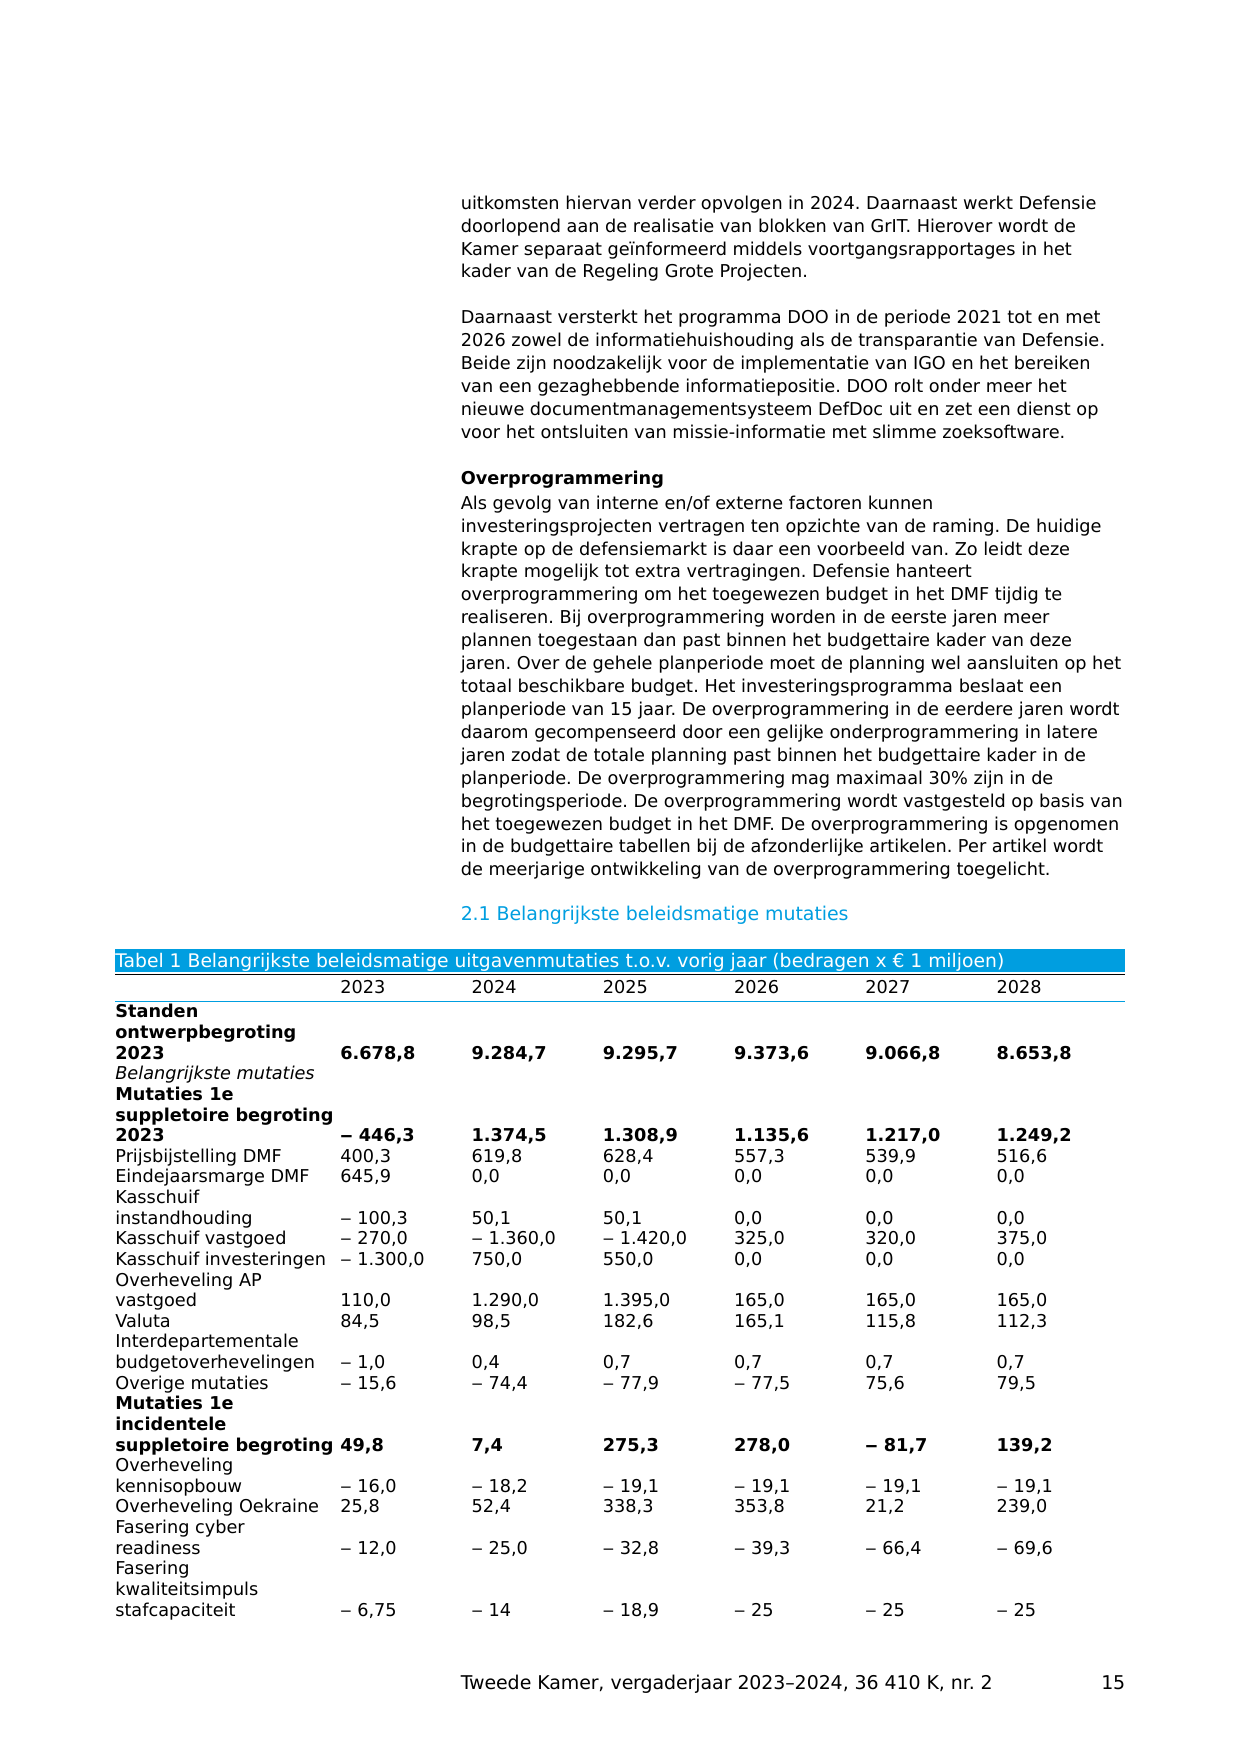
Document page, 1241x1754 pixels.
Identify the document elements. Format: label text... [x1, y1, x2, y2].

table_cell Valuta [115, 1311, 337, 1331]
table_cell Fasering kwaliteitsimpuls stafcapaciteit [115, 1558, 337, 1620]
table_cell 9.295,7 [600, 1002, 731, 1063]
table_cell ‒ 270,0 [337, 1228, 468, 1249]
table_cell 0,7 [731, 1331, 862, 1373]
table_cell 98,5 [469, 1311, 600, 1331]
table_cell Standen ontwerpbegroting 2023 [115, 1002, 337, 1063]
table_cell Fasering cyber readiness [115, 1517, 337, 1558]
table_cell ‒ 19,1 [994, 1455, 1125, 1496]
table_cell 0,0 [469, 1166, 600, 1187]
table_cell 8.653,8 [994, 1002, 1125, 1063]
table_cell 2027 [862, 975, 993, 1001]
table_cell 9.284,7 [469, 1002, 600, 1063]
title 2.1 Belangrijkste beleidsmatige mutaties [461, 903, 1125, 925]
table_cell 0,0 [731, 1166, 862, 1187]
table_cell 1.217,0 [862, 1084, 993, 1146]
table_cell 275,3 [600, 1393, 731, 1455]
table_cell 9.066,8 [862, 1002, 993, 1063]
table_cell ‒ 25 [731, 1558, 862, 1620]
table_cell 0,0 [862, 1187, 993, 1228]
text Als gevolg van interne en/of externe factoren kunnen investeringsprojecten vertragen ten opzichte van de raming. De huidige krapte op de defensiemarkt is daar een voorbeeld van. Zo leidt deze krapte mogelijk tot extra vertragingen. Defensie hanteert overprogrammering om het toegewezen budget in het DMF tijdig te realiseren. Bij overprogrammering worden in de eerste jaren meer plannen toegestaan dan past binnen het budgettaire kader van deze jaren. Over de gehele planperiode moet de planning wel aansluiten op het totaal beschikbare budget. Het investeringsprogramma beslaat een planperiode van 15 jaar. De overprogrammering in de eerdere jaren wordt daarom gecompenseerd door een gelijke onderprogrammering in latere jaren zodat de totale planning past binnen het budgettaire kader in de planperiode. De overprogrammering mag maximaal 30% zijn in de begrotingsperiode. De overprogrammering wordt vastgesteld op basis van het toegewezen budget in het DMF. De overprogrammering is opgenomen in de budgettaire tabellen bij de afzonderlijke artikelen. Per artikel wordt de meerjarige ontwikkeling van de overprogrammering toegelicht. [461, 491, 1125, 880]
table_cell Prijsbijstelling DMF [115, 1146, 337, 1166]
table_cell ‒ 14 [469, 1558, 600, 1620]
table_cell 557,3 [731, 1146, 862, 1166]
table_cell 182,6 [600, 1311, 731, 1331]
table_cell ‒ 12,0 [337, 1517, 468, 1558]
table_cell [862, 1063, 993, 1084]
table_cell 278,0 [731, 1393, 862, 1455]
table_cell ‒ 81,7 [862, 1393, 993, 1455]
table_cell Kasschuif instandhouding [115, 1187, 337, 1228]
table_cell 2025 [600, 975, 731, 1001]
table_cell ‒ 25 [862, 1558, 993, 1620]
table_cell 2024 [469, 975, 600, 1001]
table_cell Overheveling kennisopbouw [115, 1455, 337, 1496]
table_cell ‒ 18,2 [469, 1455, 600, 1496]
table_cell Overheveling Oekraine [115, 1496, 337, 1517]
table_cell 539,9 [862, 1146, 993, 1166]
table_cell [994, 1063, 1125, 1084]
table_cell [115, 975, 337, 1001]
table_cell 110,0 [337, 1270, 468, 1311]
table_cell 2023 [337, 975, 468, 1001]
table_cell 2028 [994, 975, 1125, 1001]
table_cell ‒ 66,4 [862, 1517, 993, 1558]
table_cell Belangrijkste mutaties [115, 1063, 337, 1084]
table_cell 1.395,0 [600, 1270, 731, 1311]
table_cell ‒ 1.420,0 [600, 1228, 731, 1249]
table_cell ‒ 1,0 [337, 1331, 468, 1373]
table_cell 375,0 [994, 1228, 1125, 1249]
table_cell 0,7 [862, 1331, 993, 1373]
table_cell 628,4 [600, 1146, 731, 1166]
table_cell ‒ 74,4 [469, 1373, 600, 1393]
table_cell 115,8 [862, 1311, 993, 1331]
table_cell ‒ 18,9 [600, 1558, 731, 1620]
table_cell 338,3 [600, 1496, 731, 1517]
table_cell 1.374,5 [469, 1084, 600, 1146]
table_cell ‒ 19,1 [600, 1455, 731, 1496]
table_cell 0,0 [862, 1166, 993, 1187]
table_cell 25,8 [337, 1496, 468, 1517]
table_cell 239,0 [994, 1496, 1125, 1517]
table_cell 52,4 [469, 1496, 600, 1517]
table_cell 0,0 [731, 1249, 862, 1269]
table_cell 325,0 [731, 1228, 862, 1249]
table_cell ‒ 69,6 [994, 1517, 1125, 1558]
table_cell Eindejaarsmarge DMF [115, 1166, 337, 1187]
table_cell 550,0 [600, 1249, 731, 1269]
table_cell 0,0 [994, 1249, 1125, 1269]
table_cell ‒ 25 [994, 1558, 1125, 1620]
table_cell 2026 [731, 975, 862, 1001]
table_cell 139,2 [994, 1393, 1125, 1455]
text Daarnaast versterkt het programma DOO in de periode 2021 tot en met 2026 zowel de informatiehuishouding als de transparantie van Defensie. Beide zijn noodzakelijk voor de implementatie van IGO en het bereiken van een gezaghebbende informatiepositie. DOO rolt onder meer het nieuwe documentmanagementsysteem DefDoc uit en zet een dienst op voor het ontsluiten van missie-informatie met slimme zoeksoftware. [461, 305, 1125, 443]
table_cell 21,2 [862, 1496, 993, 1517]
table_cell 50,1 [469, 1187, 600, 1228]
table_cell [731, 1063, 862, 1084]
table_cell ‒ 77,9 [600, 1373, 731, 1393]
table_cell 50,1 [600, 1187, 731, 1228]
table_cell 0,7 [994, 1331, 1125, 1373]
table_cell 75,6 [862, 1373, 993, 1393]
table_cell 84,5 [337, 1311, 468, 1331]
table_cell ‒ 16,0 [337, 1455, 468, 1496]
table_cell ‒ 19,1 [731, 1455, 862, 1496]
table_cell 1.249,2 [994, 1084, 1125, 1146]
table_cell Overheveling AP vastgoed [115, 1270, 337, 1311]
table_cell 0,0 [994, 1187, 1125, 1228]
text Overprogrammering [461, 466, 1125, 489]
table_cell Kasschuif vastgoed [115, 1228, 337, 1249]
table_cell 6.678,8 [337, 1002, 468, 1063]
table_cell ‒ 77,5 [731, 1373, 862, 1393]
table_cell 165,0 [862, 1270, 993, 1311]
table_cell ‒ 19,1 [862, 1455, 993, 1496]
table_cell 165,0 [731, 1270, 862, 1311]
table_cell 79,5 [994, 1373, 1125, 1393]
table_cell 112,3 [994, 1311, 1125, 1331]
table_cell 1.308,9 [600, 1084, 731, 1146]
table_cell ‒ 39,3 [731, 1517, 862, 1558]
table_cell 1.290,0 [469, 1270, 600, 1311]
table_cell 0,4 [469, 1331, 600, 1373]
table_cell 320,0 [862, 1228, 993, 1249]
table_cell ‒ 100,3 [337, 1187, 468, 1228]
table_cell ‒ 446,3 [337, 1084, 468, 1146]
table_cell 7,4 [469, 1393, 600, 1455]
table_cell Overige mutaties [115, 1373, 337, 1393]
table_cell ‒ 1.300,0 [337, 1249, 468, 1269]
table_cell Mutaties 1e incidentele suppletoire begroting [115, 1393, 337, 1455]
table_cell ‒ 6,75 [337, 1558, 468, 1620]
table_cell 0,0 [600, 1166, 731, 1187]
table_cell ‒ 15,6 [337, 1373, 468, 1393]
table_cell 1.135,6 [731, 1084, 862, 1146]
table_cell Mutaties 1e suppletoire begroting 2023 [115, 1084, 337, 1146]
table_cell 0,0 [731, 1187, 862, 1228]
text uitkomsten hiervan verder opvolgen in 2024. Daarnaast werkt Defensie doorlopend aan de realisatie van blokken van GrIT. Hierover wordt de Kamer separaat geïnformeerd middels voortgangsrapportages in het kader van de Regeling Grote Projecten. [461, 191, 1125, 282]
table_cell 400,3 [337, 1146, 468, 1166]
table_cell 750,0 [469, 1249, 600, 1269]
table_cell ‒ 25,0 [469, 1517, 600, 1558]
table_cell [600, 1063, 731, 1084]
table_cell ‒ 32,8 [600, 1517, 731, 1558]
table_cell 516,6 [994, 1146, 1125, 1166]
table_cell 0,0 [994, 1166, 1125, 1187]
table_cell ‒ 1.360,0 [469, 1228, 600, 1249]
table_cell 619,8 [469, 1146, 600, 1166]
table_cell 165,0 [994, 1270, 1125, 1311]
table_cell Kasschuif investeringen [115, 1249, 337, 1269]
table_cell Interdepartementale budgetoverhevelingen [115, 1331, 337, 1373]
table_cell 645,9 [337, 1166, 468, 1187]
table_cell 165,1 [731, 1311, 862, 1331]
table_cell 353,8 [731, 1496, 862, 1517]
table_cell [469, 1063, 600, 1084]
table_cell 49,8 [337, 1393, 468, 1455]
table_cell 9.373,6 [731, 1002, 862, 1063]
table_cell 0,0 [862, 1249, 993, 1269]
table_cell [337, 1063, 468, 1084]
table_cell 0,7 [600, 1331, 731, 1373]
